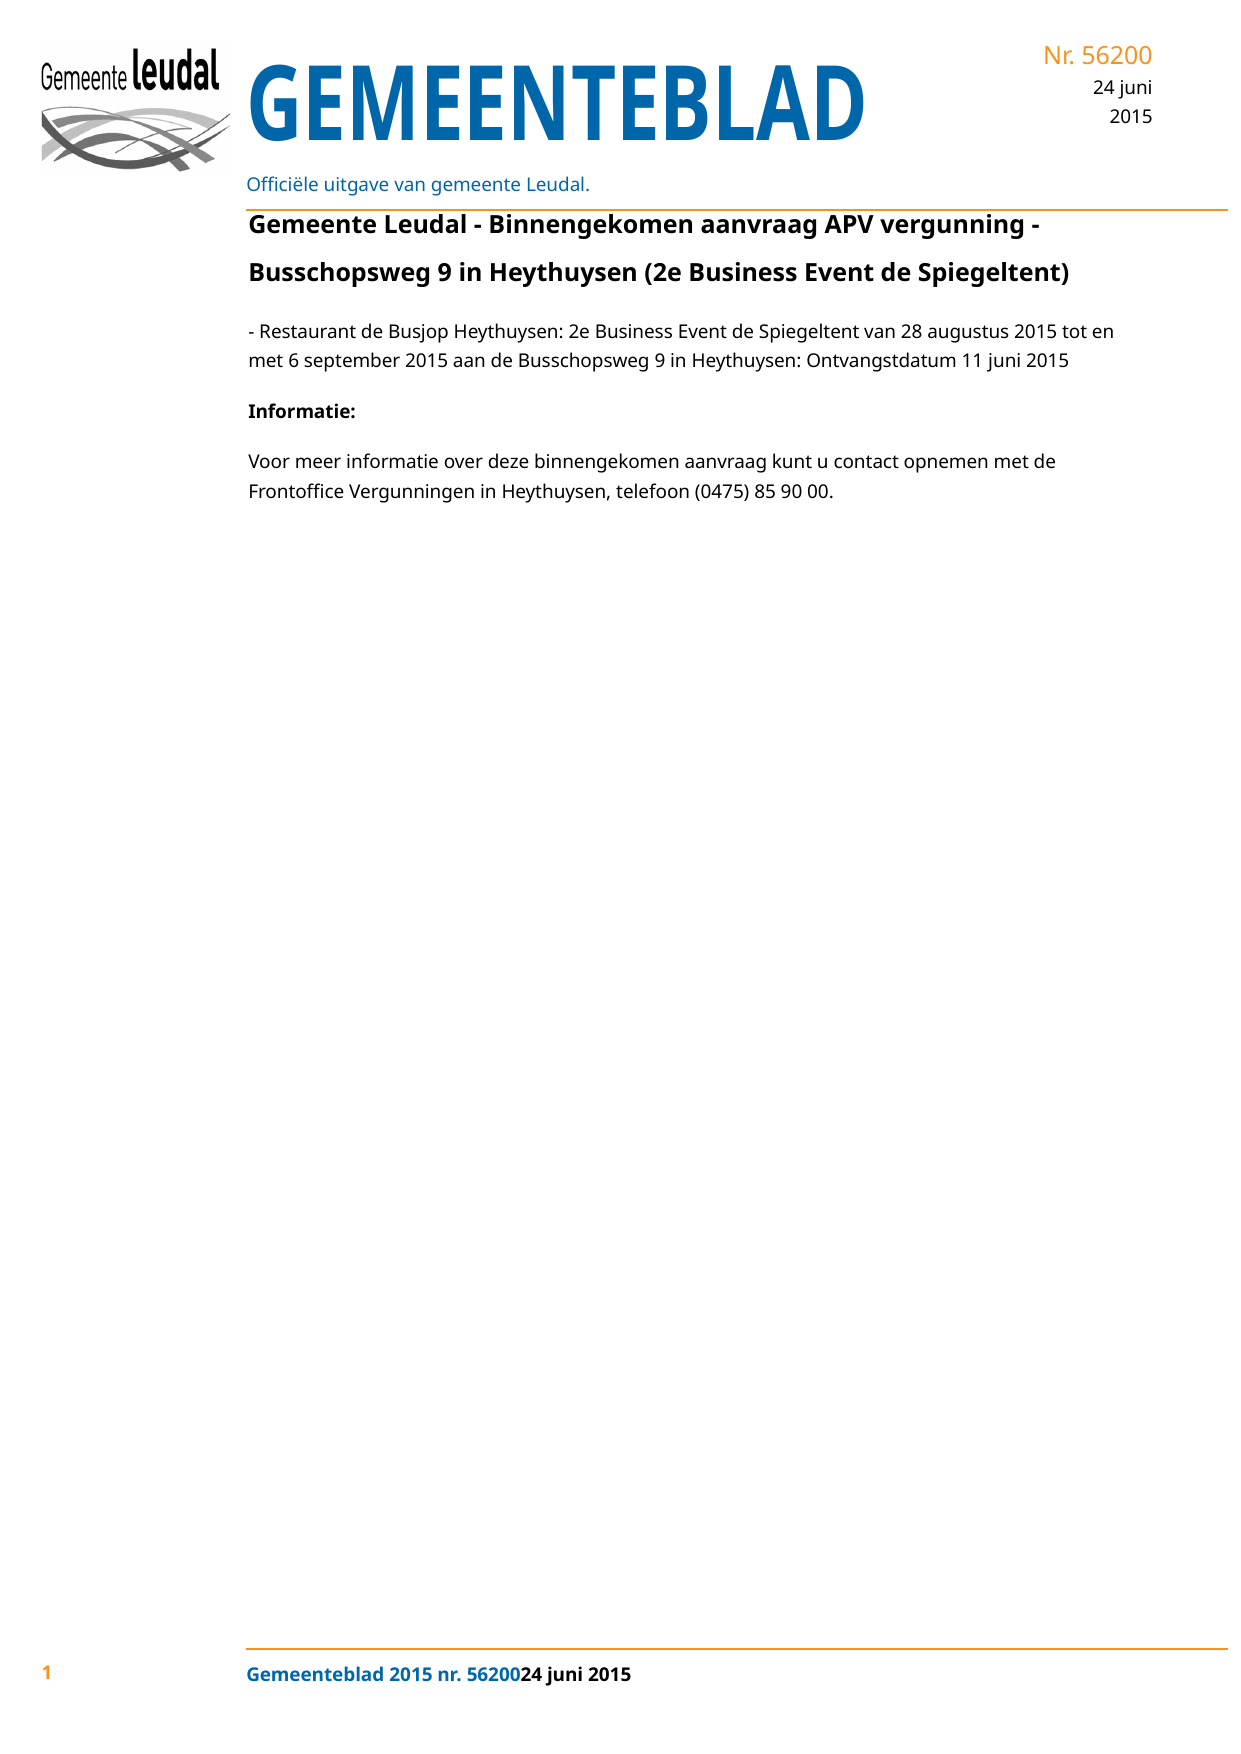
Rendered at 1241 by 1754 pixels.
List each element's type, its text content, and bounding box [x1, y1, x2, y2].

text Voor meer informatie over deze binnengekomen aanvraag kunt u contact opnemen met de Frontoffice Vergunningen in Heythuysen, telefoon (0475) 85 90 00. [248, 448, 1152, 504]
text Informatie: [248, 398, 1152, 424]
text - Restaurant de Busjop Heythuysen: 2e Business Event de Spiegeltent van 28 augustus 2015 tot en met 6 september 2015 aan de Busschopsweg 9 in Heythuysen: Ontvangstdatum 11 juni 2015 [248, 318, 1152, 373]
picture [41, 47, 231, 172]
text Gemeente Leudal - Binnengekomen aanvraag APV vergunning - Busschopsweg 9 in Heythuysen (2e Business Event de Spiegeltent) [248, 211, 1152, 288]
